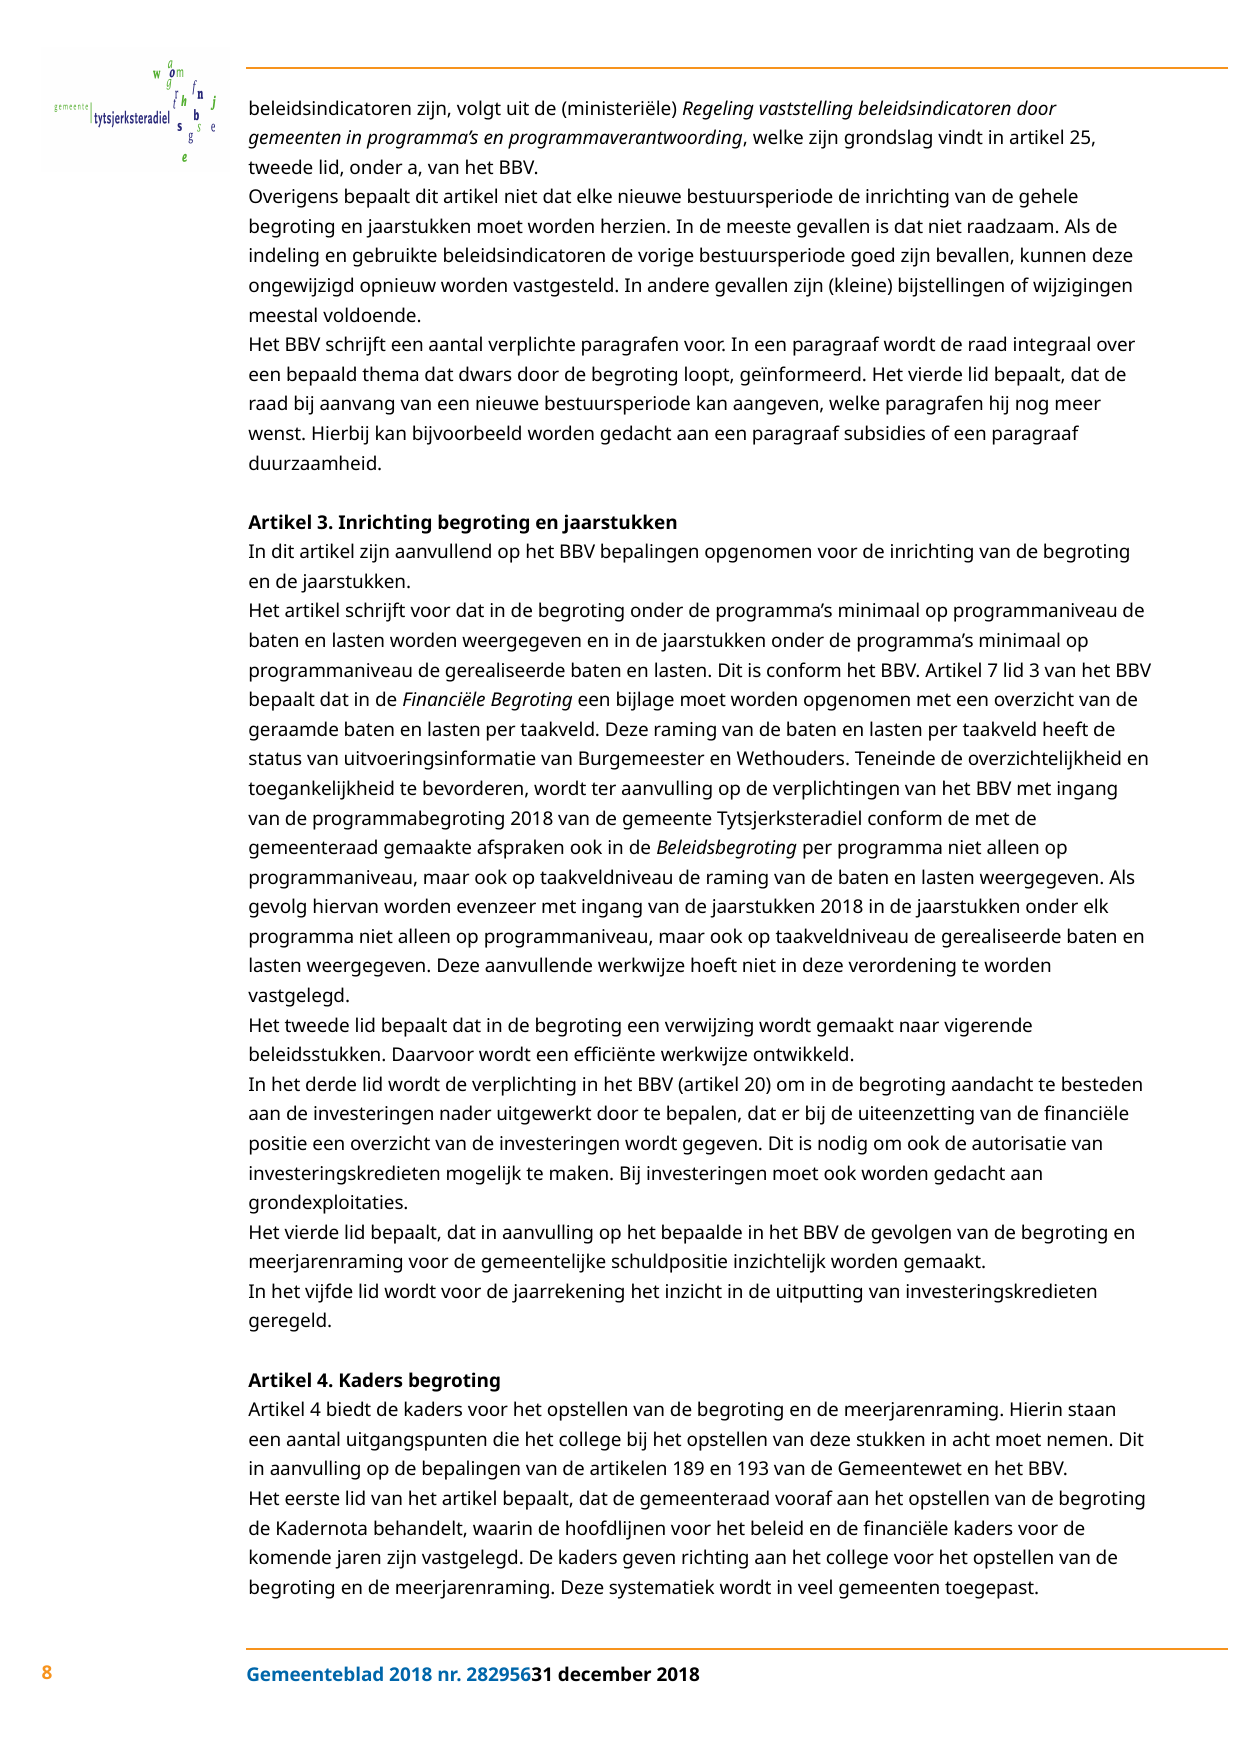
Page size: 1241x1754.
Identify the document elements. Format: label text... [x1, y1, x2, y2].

text Overigens bepaalt dit artikel niet dat elke nieuwe bestuursperiode de inrichting van de gehele begroting en jaarstukken moet worden herzien. In de meeste gevallen is dat niet raadzaam. Als de indeling en gebruikte beleidsindicatoren de vorige bestuursperiode goed zijn bevallen, kunnen deze ongewijzigd opnieuw worden vastgesteld. In andere gevallen zijn (kleine) bijstellingen of wijzigingen meestal voldoende. [248, 183, 1152, 328]
text Artikel 4 biedt de kaders voor het opstellen van de begroting en de meerjarenraming. Hierin staan een aantal uitgangspunten die het college bij het opstellen van deze stukken in acht moet nemen. Dit in aanvulling op de bepalingen van de artikelen 189 en 193 van de Gemeentewet en het BBV. [248, 1396, 1152, 1481]
text Artikel 3. Inrichting begroting en jaarstukken [248, 509, 1152, 535]
text In het derde lid wordt de verplichting in het BBV (artikel 20) om in de begroting aandacht te besteden aan de investeringen nader uitgewerkt door te bepalen, dat er bij de uiteenzetting van de financiële positie een overzicht van de investeringen wordt gegeven. Dit is nodig om ook de autorisatie van investeringskredieten mogelijk te maken. Bij investeringen moet ook worden gedacht aan grondexploitaties. [248, 1071, 1152, 1215]
text Het eerste lid van het artikel bepaalt, dat de gemeenteraad vooraf aan het opstellen van de begroting de Kadernota behandelt, waarin de hoofdlijnen voor het beleid en de financiële kaders voor de komende jaren zijn vastgelegd. De kaders geven richting aan het college voor het opstellen van de begroting en de meerjarenraming. Deze systematiek wordt in veel gemeenten toegepast. [248, 1485, 1152, 1600]
text beleidsindicatoren zijn, volgt uit de (ministeriële) Regeling vaststelling beleidsindicatoren door gemeenten in programma’s en programmaverantwoording, welke zijn grondslag vindt in artikel 25, tweede lid, onder a, van het BBV. [248, 95, 1152, 180]
text In dit artikel zijn aanvullend op het BBV bepalingen opgenomen voor de inrichting van de begroting en de jaarstukken. [248, 538, 1152, 594]
text Het vierde lid bepaalt, dat in aanvulling op het bepaalde in het BBV de gevolgen van de begroting en meerjarenraming voor de gemeentelijke schuldpositie inzichtelijk worden gemaakt. [248, 1219, 1152, 1274]
text Het tweede lid bepaalt dat in de begroting een verwijzing wordt gemaakt naar vigerende beleidsstukken. Daarvoor wordt een efficiënte werkwijze ontwikkeld. [248, 1012, 1152, 1067]
text Het BBV schrijft een aantal verplichte paragrafen voor. In een paragraaf wordt de raad integraal over een bepaald thema dat dwars door de begroting loopt, geïnformeerd. Het vierde lid bepaalt, dat de raad bij aanvang van een nieuwe bestuursperiode kan aangeven, welke paragrafen hij nog meer wenst. Hierbij kan bijvoorbeeld worden gedacht aan een paragraaf subsidies of een paragraaf duurzaamheid. [248, 331, 1152, 476]
text Het artikel schrijft voor dat in de begroting onder de programma’s minimaal op programmaniveau de baten en lasten worden weergegeven en in de jaarstukken onder de programma’s minimaal op programmaniveau de gerealiseerde baten en lasten. Dit is conform het BBV. Artikel 7 lid 3 van het BBV bepaalt dat in de Financiële Begroting een bijlage moet worden opgenomen met een overzicht van de geraamde baten en lasten per taakveld. Deze raming van de baten en lasten per taakveld heeft de status van uitvoeringsinformatie van Burgemeester en Wethouders. Teneinde de overzichtelijkheid en toegankelijkheid te bevorderen, wordt ter aanvulling op de verplichtingen van het BBV met ingang van de programmabegroting 2018 van de gemeente Tytsjerksteradiel conform de met de gemeenteraad gemaakte afspraken ook in de Beleidsbegroting per programma niet alleen op programmaniveau, maar ook op taakveldniveau de raming van de baten en lasten weergegeven. Als gevolg hiervan worden evenzeer met ingang van de jaarstukken 2018 in de jaarstukken onder elk programma niet alleen op programmaniveau, maar ook op taakveldniveau de gerealiseerde baten en lasten weergegeven. Deze aanvullende werkwijze hoeft niet in deze verordening te worden vastgelegd. [248, 598, 1152, 1008]
text In het vijfde lid wordt voor de jaarrekening het inzicht in de uitputting van investeringskredieten geregeld. [248, 1278, 1152, 1333]
picture [41, 47, 231, 172]
text Artikel 4. Kaders begroting [248, 1367, 1152, 1393]
